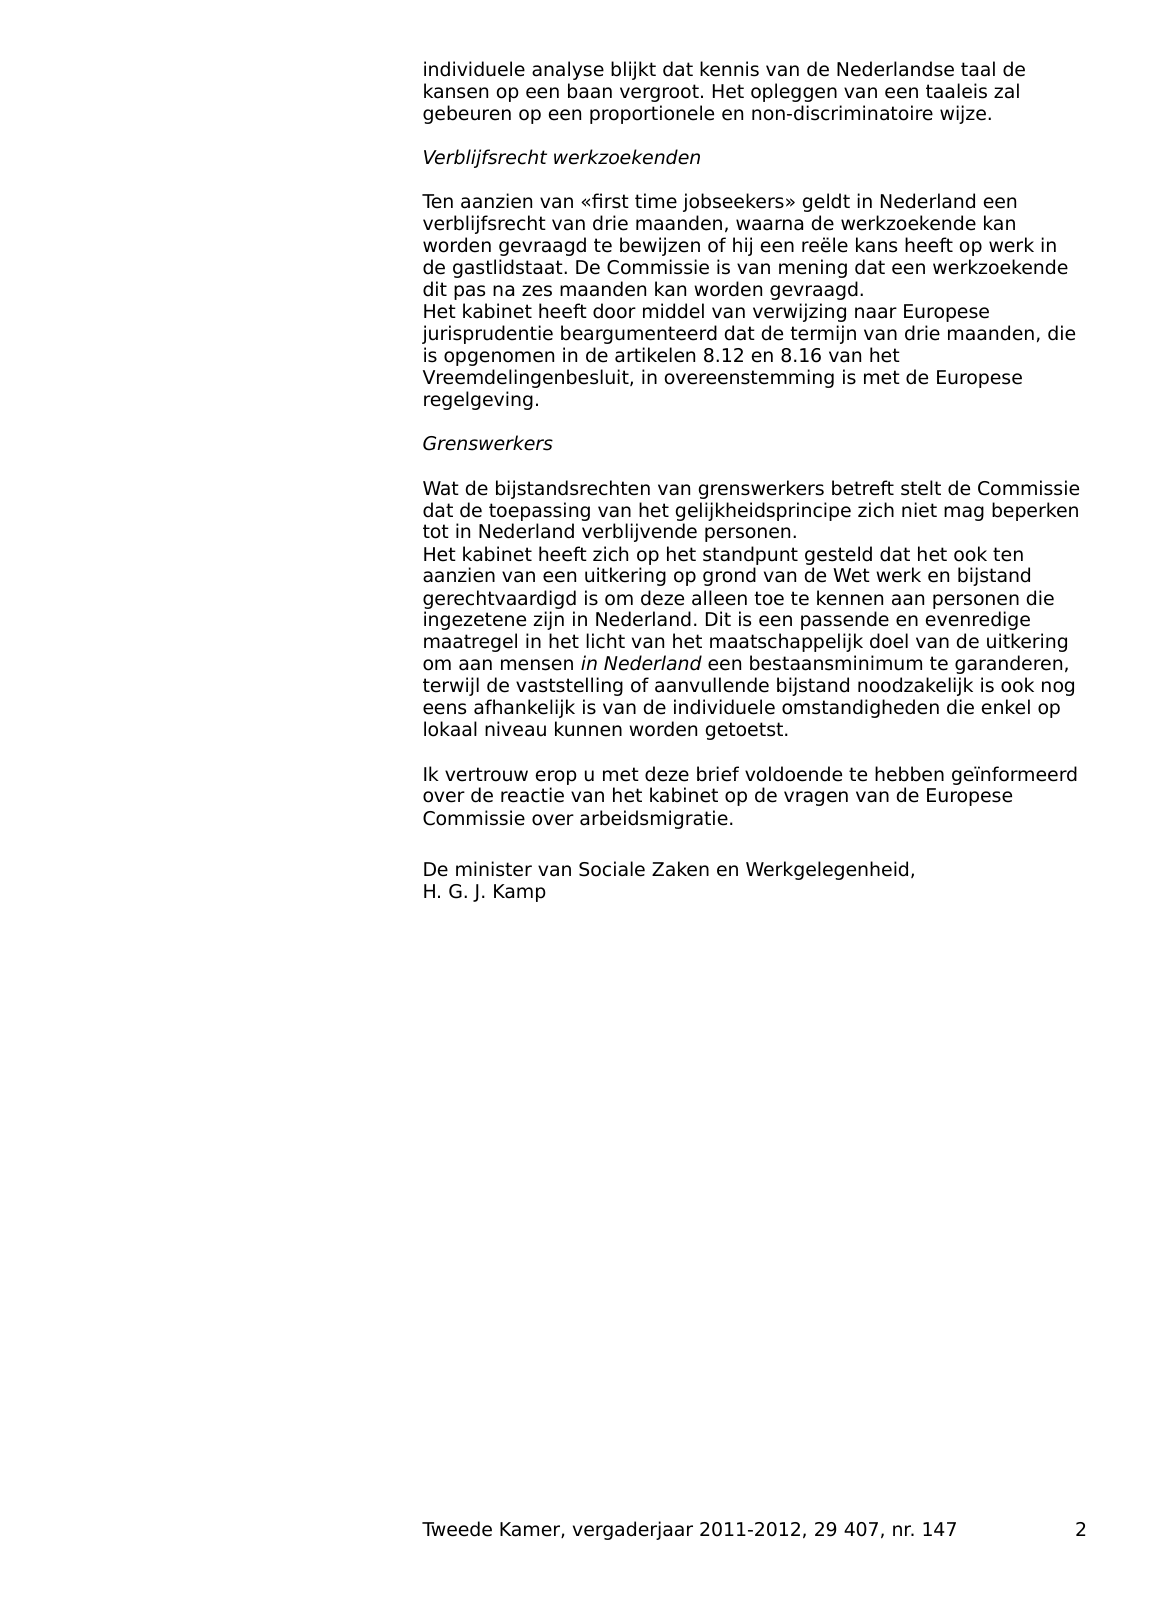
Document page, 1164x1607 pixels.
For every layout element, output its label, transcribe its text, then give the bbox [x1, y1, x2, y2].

text De minister van Sociale Zaken en Werkgelegenheid, H. G. J. Kamp [422, 859, 1087, 903]
text Het kabinet heeft zich op het standpunt gesteld dat het ook ten aanzien van een uitkering op grond van de Wet werk en bijstand gerechtvaardigd is om deze alleen toe te kennen aan personen die ingezetene zijn in Nederland. Dit is een passende en evenredige maatregel in het licht van het maatschappelijk doel van de uitkering om aan mensen in Nederland een bestaansminimum te garanderen, terwijl de vaststelling of aanvullende bijstand noodzakelijk is ook nog eens afhankelijk is van de individuele omstandigheden die enkel op lokaal niveau kunnen worden getoetst. [422, 543, 1087, 741]
text Het kabinet heeft door middel van verwijzing naar Europese jurisprudentie beargumenteerd dat de termijn van drie maanden, die is opgenomen in de artikelen 8.12 en 8.16 van het Vreemdelingenbesluit, in overeenstemming is met de Europese regelgeving. [422, 301, 1087, 411]
text Ten aanzien van «first time jobseekers» geldt in Nederland een verblijfsrecht van drie maanden, waarna de werkzoekende kan worden gevraagd te bewijzen of hij een reële kans heeft op werk in de gastlidstaat. De Commissie is van mening dat een werkzoekende dit pas na zes maanden kan worden gevraagd. [422, 191, 1087, 301]
text individuele analyse blijkt dat kennis van de Nederlandse taal de kansen op een baan vergroot. Het opleggen van een taaleis zal gebeuren op een proportionele en non-discriminatoire wijze. [422, 59, 1087, 125]
text Ik vertrouw erop u met deze brief voldoende te hebben geïnformeerd over de reactie van het kabinet op de vragen van de Europese Commissie over arbeidsmigratie. [422, 763, 1087, 829]
subtitle Verblijfsrecht werkzoekenden [422, 147, 1087, 169]
text Wat de bijstandsrechten van grenswerkers betreft stelt de Commissie dat de toepassing van het gelijkheidsprincipe zich niet mag beperken tot in Nederland verblijvende personen. [422, 477, 1087, 543]
subtitle Grenswerkers [422, 433, 1087, 455]
